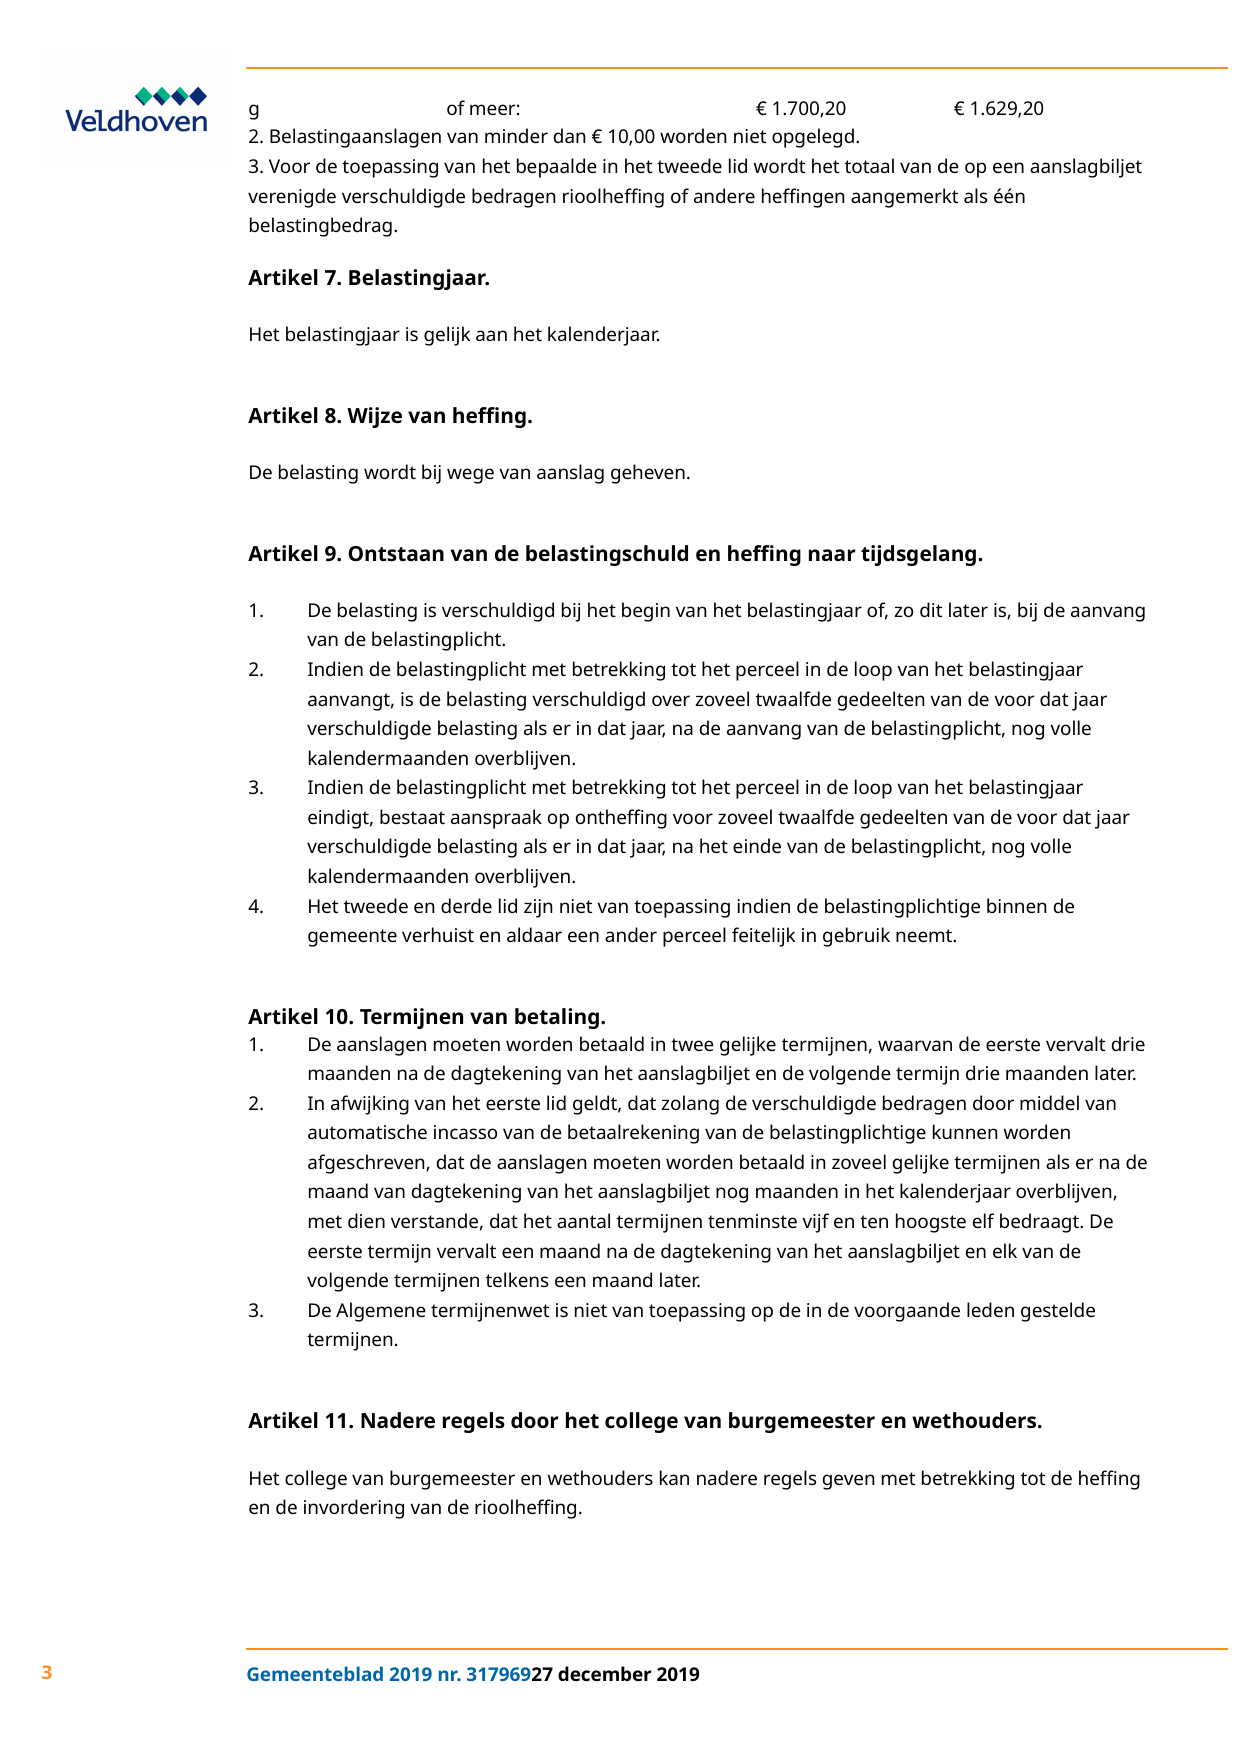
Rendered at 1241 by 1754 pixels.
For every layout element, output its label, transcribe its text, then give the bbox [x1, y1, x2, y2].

text Artikel 8. Wijze van heffing. [248, 401, 1152, 429]
text Artikel 7. Belastingjaar. [248, 263, 1152, 291]
list In afwijking van het eerste lid geldt, dat zolang de verschuldigde bedragen door middel van automatische incasso van de betaalrekening van de belastingplichtige kunnen worden afgeschreven, dat de aanslagen moeten worden betaald in zoveel gelijke termijnen als er na de maand van dagtekening van het aanslagbiljet nog maanden in het kalenderjaar overblijven, met dien verstande, dat het aantal termijnen tenminste vijf en ten hoogste elf bedraagt. De eerste termijn vervalt een maand na de dagtekening van het aanslagbiljet en elk van de volgende termijnen telkens een maand later. [248, 1090, 1152, 1293]
text 3. Voor de toepassing van het bepaalde in het tweede lid wordt het totaal van de op een aanslagbiljet verenigde verschuldigde bedragen rioolheffing of andere heffingen aangemerkt als één belastingbedrag. [248, 153, 1152, 238]
table_cell € 1.700,20 [756, 95, 954, 121]
list Het tweede en derde lid zijn niet van toepassing indien de belastingplichtige binnen de gemeente verhuist en aldaar een ander perceel feitelijk in gebruik neemt. [248, 893, 1152, 948]
text Artikel 10. Termijnen van betaling. [248, 1002, 1152, 1031]
text Artikel 9. Ontstaan van de belastingschuld en heffing naar tijdsgelang. [248, 539, 1152, 567]
text 2. Belastingaanslagen van minder dan € 10,00 worden niet opgelegd. [248, 124, 1152, 149]
list De belasting is verschuldigd bij het begin van het belastingjaar of, zo dit later is, bij de aanvang van de belastingplicht. [248, 597, 1152, 652]
text De belasting wordt bij wege van aanslag geheven. [248, 459, 1152, 485]
text Het belastingjaar is gelijk aan het kalenderjaar. [248, 321, 1152, 347]
table_cell of meer: [446, 95, 756, 121]
list Indien de belastingplicht met betrekking tot het perceel in de loop van het belastingjaar eindigt, bestaat aanspraak op ontheffing voor zoveel twaalfde gedeelten van de voor dat jaar verschuldigde belasting als er in dat jaar, na het einde van de belastingplicht, nog volle kalendermaanden overblijven. [248, 774, 1152, 889]
list De aanslagen moeten worden betaald in twee gelijke termijnen, waarvan de eerste vervalt drie maanden na de dagtekening van het aanslagbiljet en de volgende termijn drie maanden later. [248, 1031, 1152, 1086]
text Het college van burgemeester en wethouders kan nadere regels geven met betrekking tot de heffing en de invordering van de rioolheffing. [248, 1465, 1152, 1520]
table_cell € 1.629,20 [954, 95, 1152, 121]
list De Algemene termijnenwet is niet van toepassing op de in de voorgaande leden gestelde termijnen. [248, 1297, 1152, 1352]
text Artikel 11. Nadere regels door het college van burgemeester en wethouders. [248, 1407, 1152, 1435]
list Indien de belastingplicht met betrekking tot het perceel in de loop van het belastingjaar aanvangt, is de belasting verschuldigd over zoveel twaalfde gedeelten van de voor dat jaar verschuldigde belasting als er in dat jaar, na de aanvang van de belastingplicht, nog volle kalendermaanden overblijven. [248, 656, 1152, 771]
picture [41, 47, 231, 172]
table_cell g [248, 95, 446, 121]
